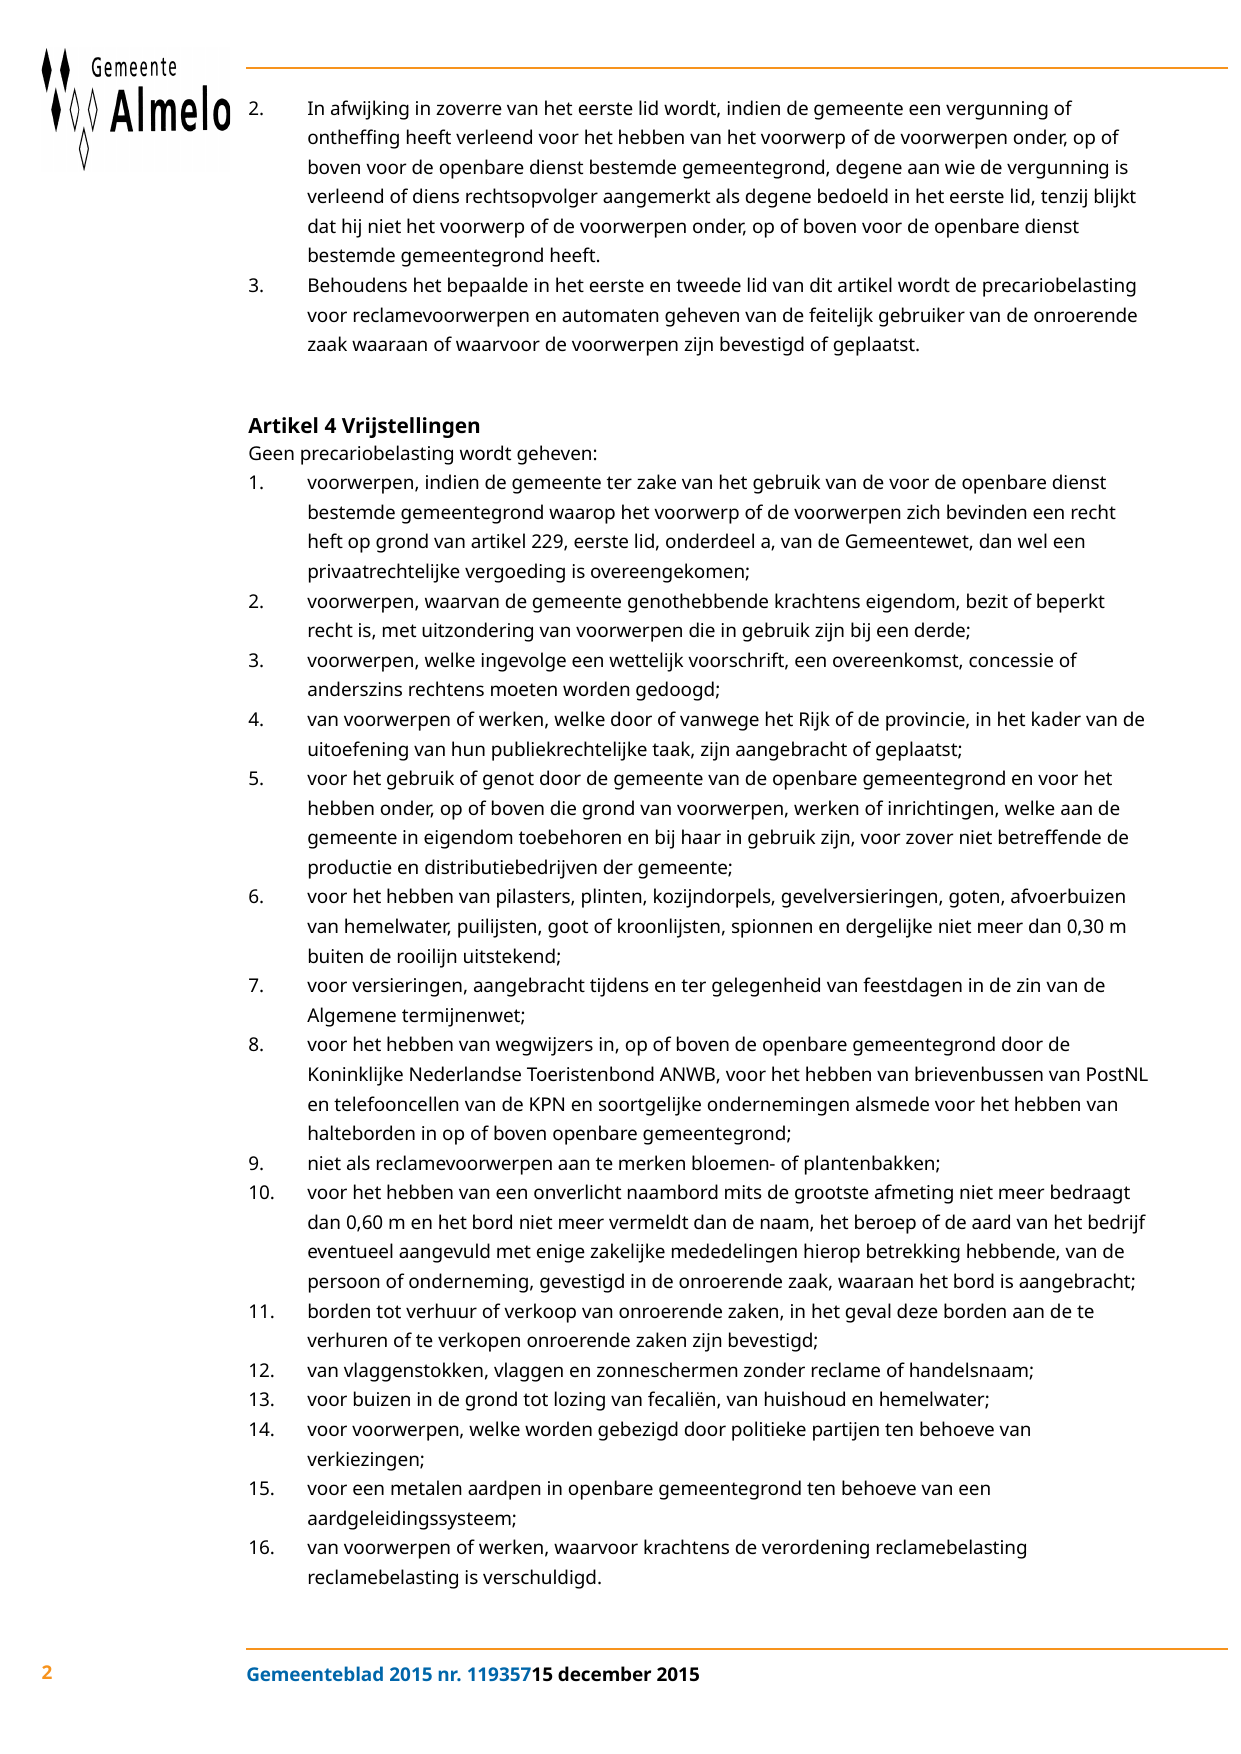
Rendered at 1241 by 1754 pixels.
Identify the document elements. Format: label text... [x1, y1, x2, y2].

list voorwerpen, indien de gemeente ter zake van het gebruik van de voor de openbare dienst bestemde gemeentegrond waarop het voorwerp of de voorwerpen zich bevinden een recht heft op grond van artikel 229, eerste lid, onderdeel a, van de Gemeentewet, dan wel een privaatrechtelijke vergoeding is overeengekomen; [248, 469, 1152, 584]
list voor voorwerpen, welke worden gebezigd door politieke partijen ten behoeve van verkiezingen; [248, 1416, 1152, 1471]
list van vlaggenstokken, vlaggen en zonneschermen zonder reclame of handelsnaam; [248, 1357, 1152, 1383]
list niet als reclamevoorwerpen aan te merken bloemen- of plantenbakken; [248, 1150, 1152, 1176]
list voor het gebruik of genot door de gemeente van de openbare gemeentegrond en voor het hebben onder, op of boven die grond van voorwerpen, werken of inrichtingen, welke aan de gemeente in eigendom toebehoren en bij haar in gebruik zijn, voor zover niet betreffende de productie en distributiebedrijven der gemeente; [248, 765, 1152, 880]
list van voorwerpen of werken, welke door of vanwege het Rijk of de provincie, in het kader van de uitoefening van hun publiekrechtelijke taak, zijn aangebracht of geplaatst; [248, 706, 1152, 761]
list voorwerpen, waarvan de gemeente genothebbende krachtens eigendom, bezit of beperkt recht is, met uitzondering van voorwerpen die in gebruik zijn bij een derde; [248, 588, 1152, 643]
picture [41, 47, 231, 172]
text Geen precariobelasting wordt geheven: [248, 440, 1152, 466]
list voor een metalen aardpen in openbare gemeentegrond ten behoeve van een aardgeleidingssysteem; [248, 1475, 1152, 1531]
text Artikel 4 Vrijstellingen [248, 411, 1152, 440]
list voor buizen in de grond tot lozing van fecaliën, van huishoud en hemelwater; [248, 1387, 1152, 1412]
list voor het hebben van pilasters, plinten, kozijndorpels, gevelversieringen, goten, afvoerbuizen van hemelwater, puilijsten, goot of kroonlijsten, spionnen en dergelijke niet meer dan 0,30 m buiten de rooilijn uitstekend; [248, 884, 1152, 968]
list voor versieringen, aangebracht tijdens en ter gelegenheid van feestdagen in de zin van de Algemene termijnenwet; [248, 972, 1152, 1028]
list voorwerpen, welke ingevolge een wettelijk voorschrift, een overeenkomst, concessie of anderszins rechtens moeten worden gedoogd; [248, 647, 1152, 702]
list In afwijking in zoverre van het eerste lid wordt, indien de gemeente een vergunning of ontheffing heeft verleend voor het hebben van het voorwerp of de voorwerpen onder, op of boven voor de openbare dienst bestemde gemeentegrond, degene aan wie de vergunning is verleend of diens rechtsopvolger aangemerkt als degene bedoeld in het eerste lid, tenzij blijkt dat hij niet het voorwerp of de voorwerpen onder, op of boven voor de openbare dienst bestemde gemeentegrond heeft. [248, 95, 1152, 268]
list voor het hebben van een onverlicht naambord mits de grootste afmeting niet meer bedraagt dan 0,60 m en het bord niet meer vermeldt dan de naam, het beroep of de aard van het bedrijf eventueel aangevuld met enige zakelijke mededelingen hierop betrekking hebbende, van de persoon of onderneming, gevestigd in de onroerende zaak, waaraan het bord is aangebracht; [248, 1179, 1152, 1294]
list van voorwerpen of werken, waarvoor krachtens de verordening reclamebelasting reclamebelasting is verschuldigd. [248, 1534, 1152, 1590]
list Behoudens het bepaalde in het eerste en tweede lid van dit artikel wordt de precariobelasting voor reclamevoorwerpen en automaten geheven van de feitelijk gebruiker van de onroerende zaak waaraan of waarvoor de voorwerpen zijn bevestigd of geplaatst. [248, 272, 1152, 357]
list borden tot verhuur of verkoop van onroerende zaken, in het geval deze borden aan de te verhuren of te verkopen onroerende zaken zijn bevestigd; [248, 1298, 1152, 1353]
list voor het hebben van wegwijzers in, op of boven de openbare gemeentegrond door de Koninklijke Nederlandse Toeristenbond ANWB, voor het hebben van brievenbussen van PostNL en telefooncellen van de KPN en soortgelijke ondernemingen alsmede voor het hebben van halteborden in op of boven openbare gemeentegrond; [248, 1032, 1152, 1146]
